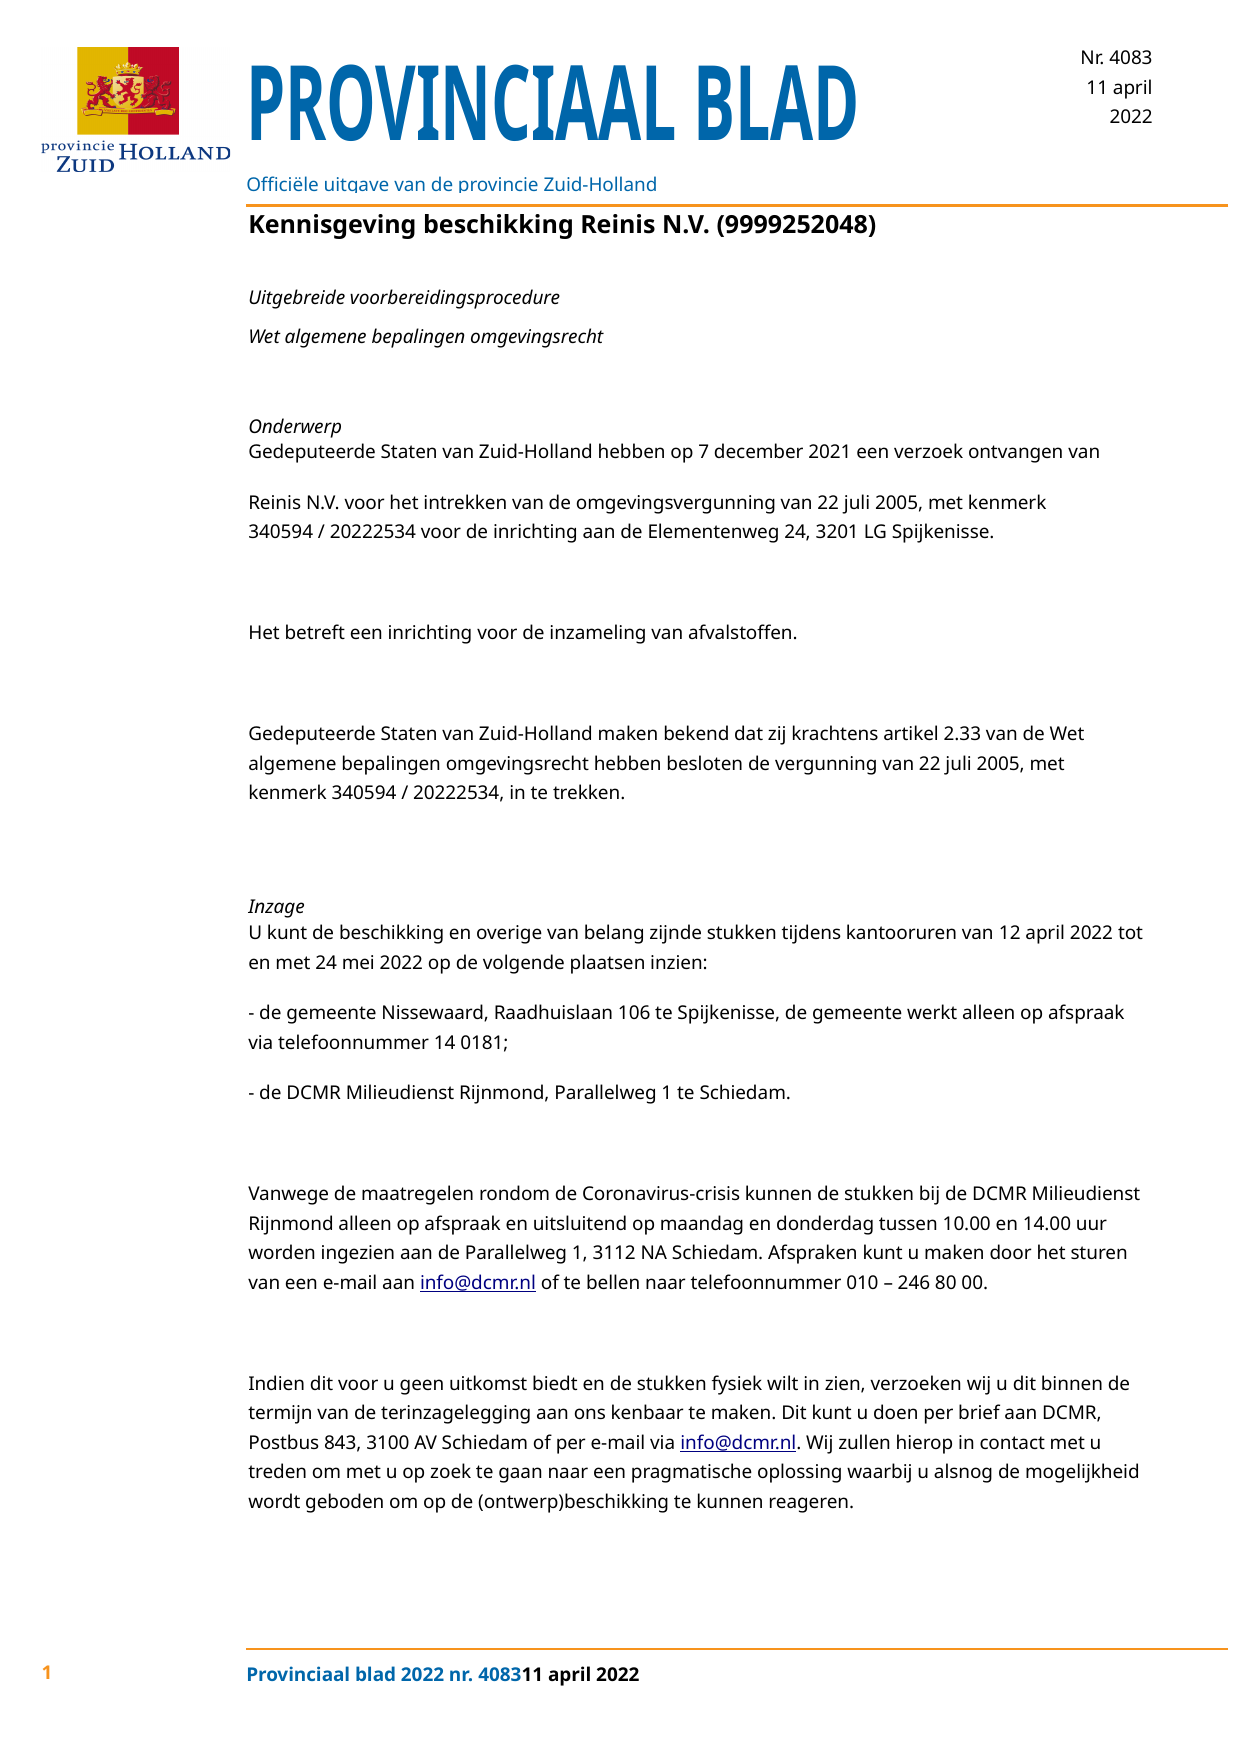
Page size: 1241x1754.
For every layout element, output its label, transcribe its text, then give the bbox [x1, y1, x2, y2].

text Reinis N.V. voor het intrekken van de omgevingsvergunning van 22 juli 2005, met kenmerk 340594 / 20222534 voor de inrichting aan de Elementenweg 24, 3201 LG Spijkenisse. [248, 489, 1152, 544]
text Indien dit voor u geen uitkomst biedt en de stukken fysiek wilt in zien, verzoeken wij u dit binnen de termijn van de terinzagelegging aan ons kenbaar te maken. Dit kunt u doen per brief aan DCMR, Postbus 843, 3100 AV Schiedam of per e-mail via info@dcmr.nl. Wij zullen hierop in contact met u treden om met u op zoek te gaan naar een pragmatische oplossing waarbij u alsnog de mogelijkheid wordt geboden om op de (ontwerp)beschikking te kunnen reageren. [248, 1370, 1152, 1514]
text Wet algemene bepalingen omgevingsrecht [248, 323, 1152, 349]
text Vanwege de maatregelen rondom de Coronavirus-crisis kunnen de stukken bij de DCMR Milieudienst Rijnmond alleen op afspraak en uitsluitend op maandag en donderdag tussen 10.00 en 14.00 uur worden ingezien aan de Parallelweg 1, 3112 NA Schiedam. Afspraken kunt u maken door het sturen van een e-mail aan info@dcmr.nl of te bellen naar telefoonnummer 010 – 246 80 00. [248, 1180, 1152, 1295]
text Het betreft een inrichting voor de inzameling van afvalstoffen. [248, 619, 1152, 645]
text Gedeputeerde Staten van Zuid-Holland hebben op 7 december 2021 een verzoek ontvangen van [248, 438, 1152, 464]
text Gedeputeerde Staten van Zuid-Holland maken bekend dat zij krachtens artikel 2.33 van de Wet algemene bepalingen omgevingsrecht hebben besloten de vergunning van 22 juli 2005, met kenmerk 340594 / 20222534, in te trekken. [248, 720, 1152, 805]
text Onderwerp [248, 413, 1152, 438]
text Uitgebreide voorbereidingsprocedure [248, 284, 1152, 309]
picture [41, 47, 231, 172]
text - de DCMR Milieudienst Rijnmond, Parallelweg 1 te Schiedam. [248, 1079, 1152, 1105]
text Kennisgeving beschikking Reinis N.V. (9999252048) [248, 207, 1152, 241]
text - de gemeente Nissewaard, Raadhuislaan 106 te Spijkenisse, de gemeente werkt alleen op afspraak via telefoonnummer 14 0181; [248, 999, 1152, 1055]
text U kunt de beschikking en overige van belang zijnde stukken tijdens kantooruren van 12 april 2022 tot en met 24 mei 2022 op de volgende plaatsen inzien: [248, 919, 1152, 975]
text Inzage [248, 894, 1152, 919]
